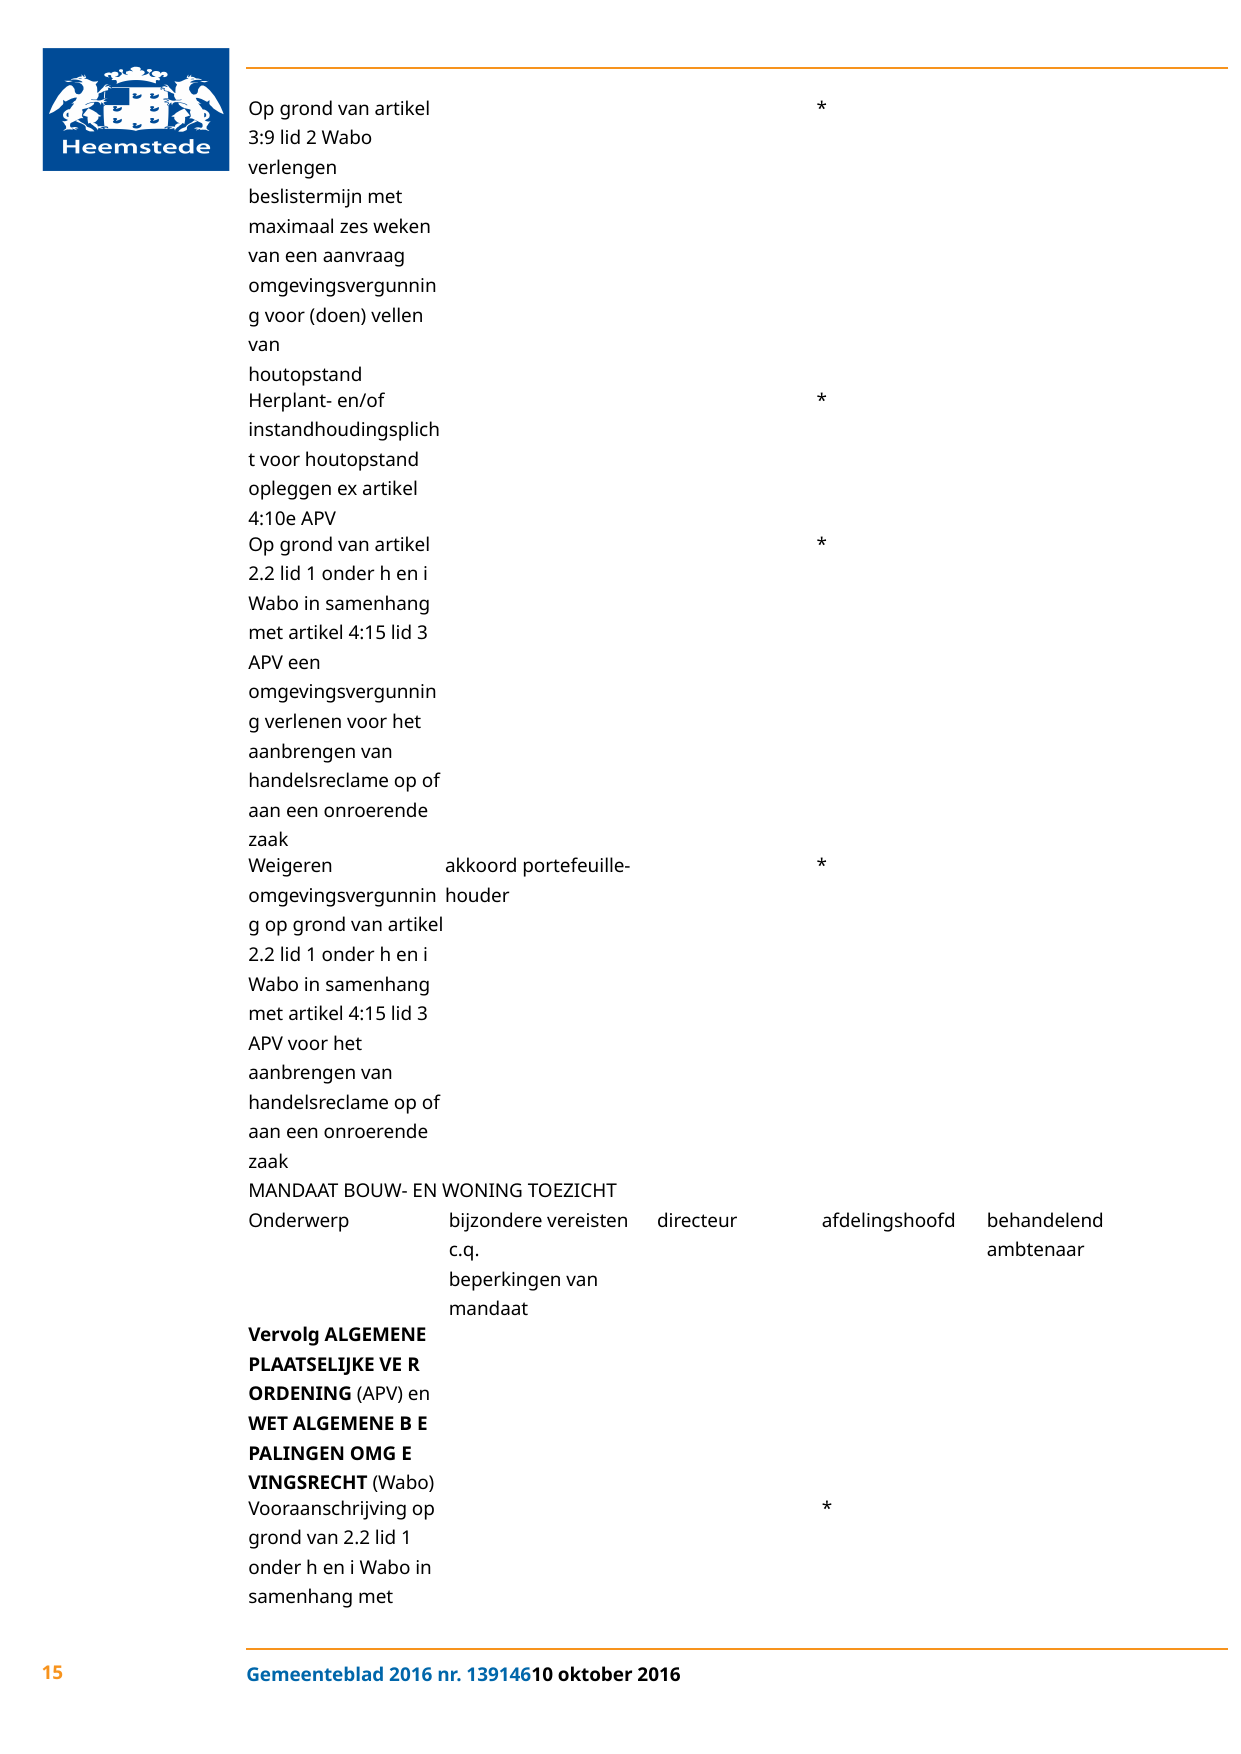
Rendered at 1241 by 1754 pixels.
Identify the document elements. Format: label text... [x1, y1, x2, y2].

table_cell * [816, 853, 984, 1174]
table_cell * [816, 95, 984, 387]
table_cell [822, 1321, 987, 1495]
table_cell * [816, 531, 984, 852]
table_cell * [816, 387, 984, 531]
table_cell Op grond van artikel 3:9 lid 2 Wabo verlengen beslistermijn met maximaal zes weken van een aanvraag omgevingsvergunning voor (doen) vellen van houtopstand [248, 95, 445, 387]
table_cell [984, 95, 1152, 387]
table_cell [649, 531, 816, 852]
table_cell * [822, 1495, 987, 1609]
table_cell [445, 387, 649, 531]
picture [41, 47, 231, 172]
table_cell akkoord portefeuille- houder [445, 853, 649, 1174]
table_cell [987, 1495, 1152, 1609]
table_cell [984, 853, 1152, 1174]
table_cell [445, 95, 649, 387]
table_cell Herplant- en/of instandhoudingsplicht voor houtopstand opleggen ex artikel 4:10e APV [248, 387, 445, 531]
table_header afdelingshoofd [822, 1207, 987, 1321]
table_cell [984, 387, 1152, 531]
table_cell [987, 1321, 1152, 1495]
table_header directeur [657, 1207, 822, 1321]
table_header bijzondere vereisten c.q. beperkingen van mandaat [449, 1207, 657, 1321]
table_cell [449, 1495, 657, 1609]
text MANDAAT BOUW- EN WONING TOEZICHT [248, 1177, 1152, 1203]
table_header Onderwerp [248, 1207, 449, 1321]
table_cell [449, 1321, 657, 1495]
table_header behandelend ambtenaar [987, 1207, 1152, 1321]
table_cell [649, 387, 816, 531]
table_cell Weigeren omgevingsvergunning op grond van artikel 2.2 lid 1 onder h en i Wabo in samenhang met artikel 4:15 lid 3 APV voor het aanbrengen van handelsreclame op of aan een onroerende zaak [248, 853, 445, 1174]
table_cell [649, 853, 816, 1174]
table_cell Op grond van artikel 2.2 lid 1 onder h en i Wabo in samenhang met artikel 4:15 lid 3 APV een omgevingsvergunning verlenen voor het aanbrengen van handelsreclame op of aan een onroerende zaak [248, 531, 445, 852]
table_cell [657, 1321, 822, 1495]
table_cell Vervolg ALGEMENE PLAATSELIJKE VE R ORDENING (APV) en WET ALGEMENE B E PALINGEN OMG E VINGSRECHT (Wabo) [248, 1321, 449, 1495]
table_cell [649, 95, 816, 387]
table_cell [657, 1495, 822, 1609]
table_cell [445, 531, 649, 852]
table_cell Vooraanschrijving op grond van 2.2 lid 1 onder h en i Wabo in samenhang met [248, 1495, 449, 1609]
table_cell [984, 531, 1152, 852]
